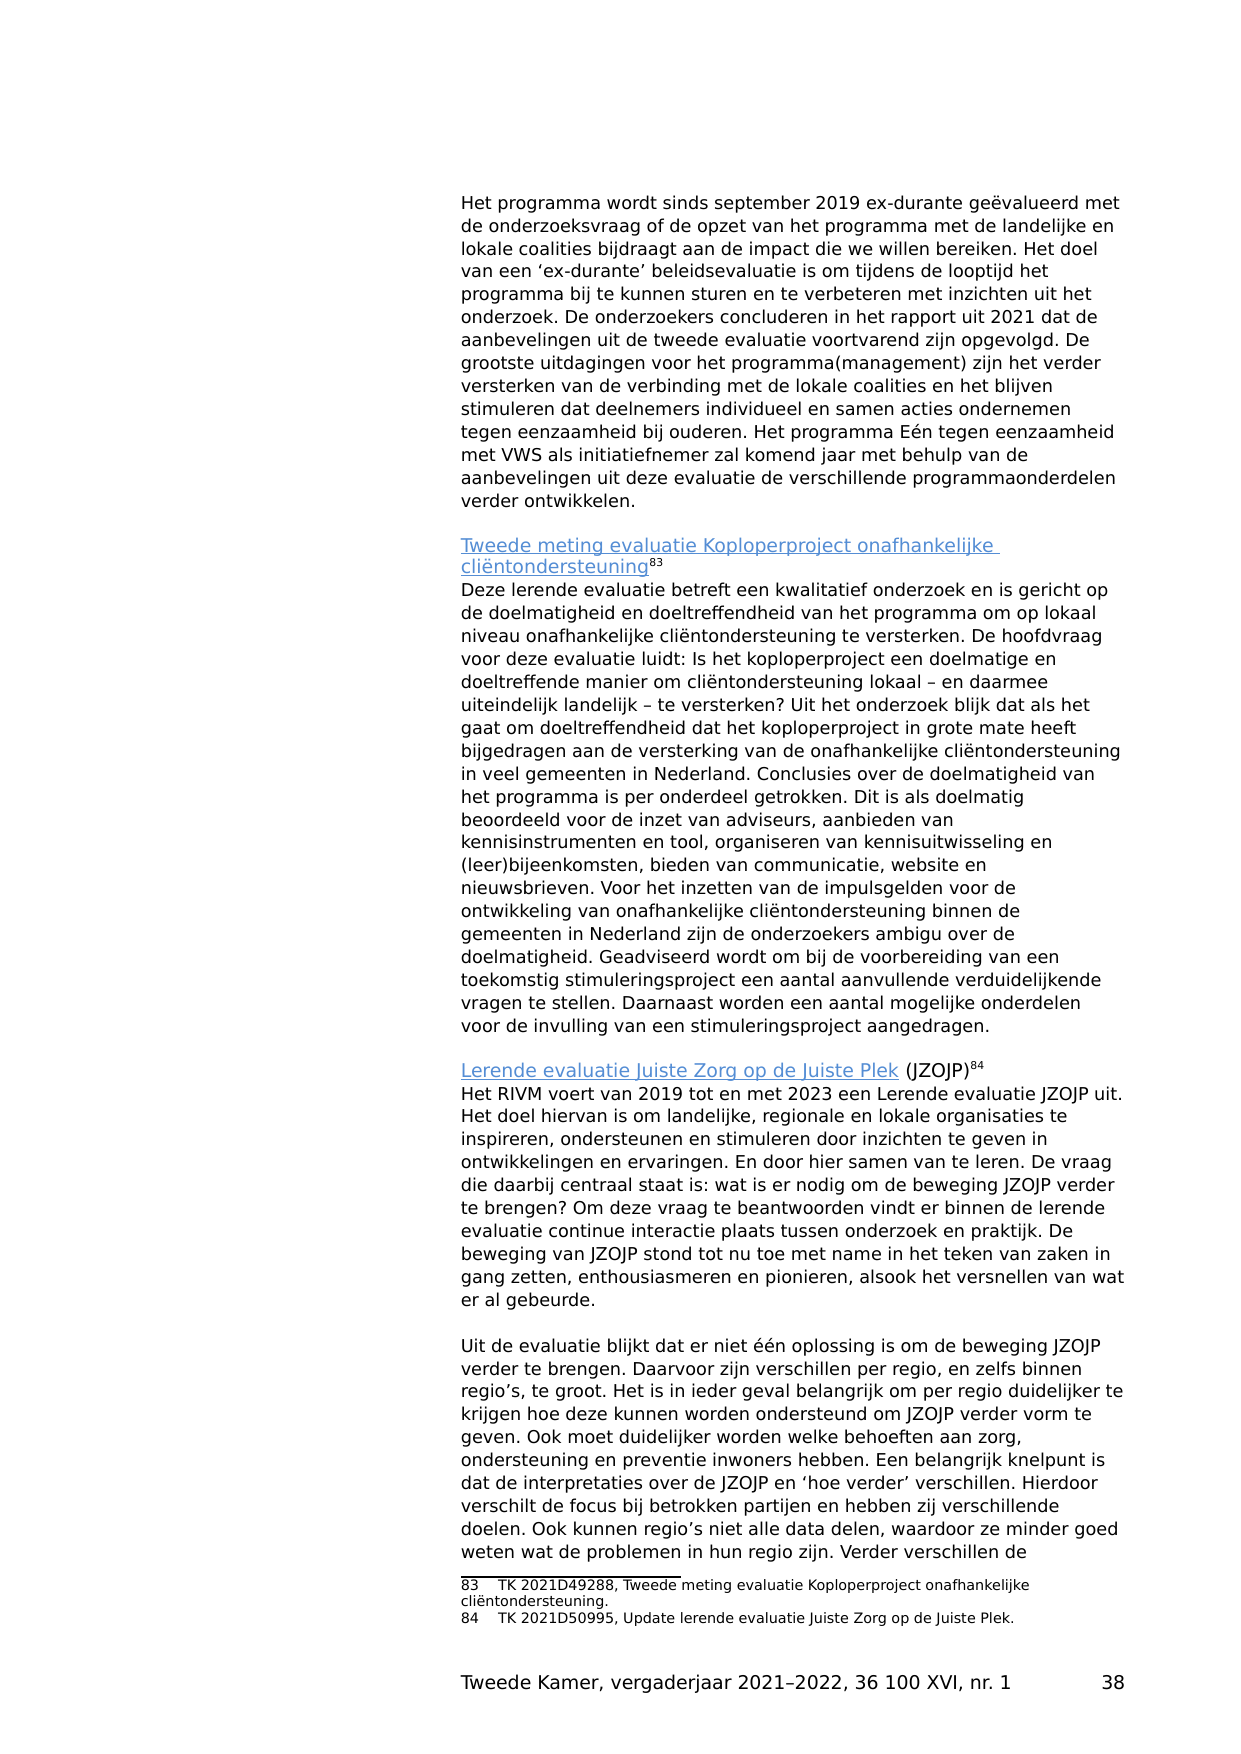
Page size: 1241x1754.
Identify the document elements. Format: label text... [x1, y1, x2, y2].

text Deze lerende evaluatie betreft een kwalitatief onderzoek en is gericht op de doelmatigheid en doeltreffendheid van het programma om op lokaal niveau onafhankelijke cliëntondersteuning te versterken. De hoofdvraag voor deze evaluatie luidt: Is het koploperproject een doelmatige en doeltreffende manier om cliëntondersteuning lokaal – en daarmee uiteindelijk landelijk – te versterken? Uit het onderzoek blijk dat als het gaat om doeltreffendheid dat het koploperproject in grote mate heeft bijgedragen aan de versterking van de onafhankelijke cliëntondersteuning in veel gemeenten in Nederland. Conclusies over de doelmatigheid van het programma is per onderdeel getrokken. Dit is als doelmatig beoordeeld voor de inzet van adviseurs, aanbieden van kennisinstrumenten en tool, organiseren van kennisuitwisseling en (leer)bijeenkomsten, bieden van communicatie, website en nieuwsbrieven. Voor het inzetten van de impulsgelden voor de ontwikkeling van onafhankelijke cliëntondersteuning binnen de gemeenten in Nederland zijn de onderzoekers ambigu over de doelmatigheid. Geadviseerd wordt om bij de voorbereiding van een toekomstig stimuleringsproject een aantal aanvullende verduidelijkende vragen te stellen. Daarnaast worden een aantal mogelijke onderdelen voor de invulling van een stimuleringsproject aangedragen. [461, 578, 1125, 1037]
text __ TK 2021D49288, Tweede meting evaluatie Koploperproject onafhankelijke cliëntondersteuning. [461, 1577, 1125, 1610]
text Het RIVM voert van 2019 tot en met 2023 een Lerende evaluatie JZOJP uit. Het doel hiervan is om landelijke, regionale en lokale organisaties te inspireren, ondersteunen en stimuleren door inzichten te geven in ontwikkelingen en ervaringen. En door hier samen van te leren. De vraag die daarbij centraal staat is: wat is er nodig om de beweging JZOJP verder te brengen? Om deze vraag te beantwoorden vindt er binnen de lerende evaluatie continue interactie plaats tussen onderzoek en praktijk. De beweging van JZOJP stond tot nu toe met name in het teken van zaken in gang zetten, enthousiasmeren en pionieren, alsook het versnellen van wat er al gebeurde. [461, 1082, 1125, 1311]
text Het programma wordt sinds september 2019 ex-durante geëvalueerd met de onderzoeksvraag of de opzet van het programma met de landelijke en lokale coalities bijdraagt aan de impact die we willen bereiken. Het doel van een ‘ex-durante’ beleidsevaluatie is om tijdens de looptijd het programma bij te kunnen sturen en te verbeteren met inzichten uit het onderzoek. De onderzoekers concluderen in het rapport uit 2021 dat de aanbevelingen uit de tweede evaluatie voortvarend zijn opgevolgd. De grootste uitdagingen voor het programma(management) zijn het verder versterken van de verbinding met de lokale coalities en het blijven stimuleren dat deelnemers individueel en samen acties ondernemen tegen eenzaamheid bij ouderen. Het programma Eén tegen eenzaamheid met VWS als initiatiefnemer zal komend jaar met behulp van de aanbevelingen uit deze evaluatie de verschillende programmaonderdelen verder ontwikkelen. [461, 191, 1125, 512]
text Lerende evaluatie Juiste Zorg op de Juiste Plek (JZOJP) [461, 1060, 1125, 1082]
text Uit de evaluatie blijkt dat er niet één oplossing is om de beweging JZOJP verder te brengen. Daarvoor zijn verschillen per regio, en zelfs binnen regio’s, te groot. Het is in ieder geval belangrijk om per regio duidelijker te krijgen hoe deze kunnen worden ondersteund om JZOJP verder vorm te geven. Ook moet duidelijker worden welke behoeften aan zorg, ondersteuning en preventie inwoners hebben. Een belangrijk knelpunt is dat de interpretaties over de JZOJP en ‘hoe verder’ verschillen. Hierdoor verschilt de focus bij betrokken partijen en hebben zij verschillende doelen. Ook kunnen regio’s niet alle data delen, waardoor ze minder goed weten wat de problemen in hun regio zijn. Verder verschillen de [461, 1334, 1125, 1563]
text Tweede meting evaluatie Koploperproject onafhankelijke cliëntondersteuning [461, 534, 1125, 578]
text __ TK 2021D50995, Update lerende evaluatie Juiste Zorg op de Juiste Plek. [461, 1610, 1125, 1627]
